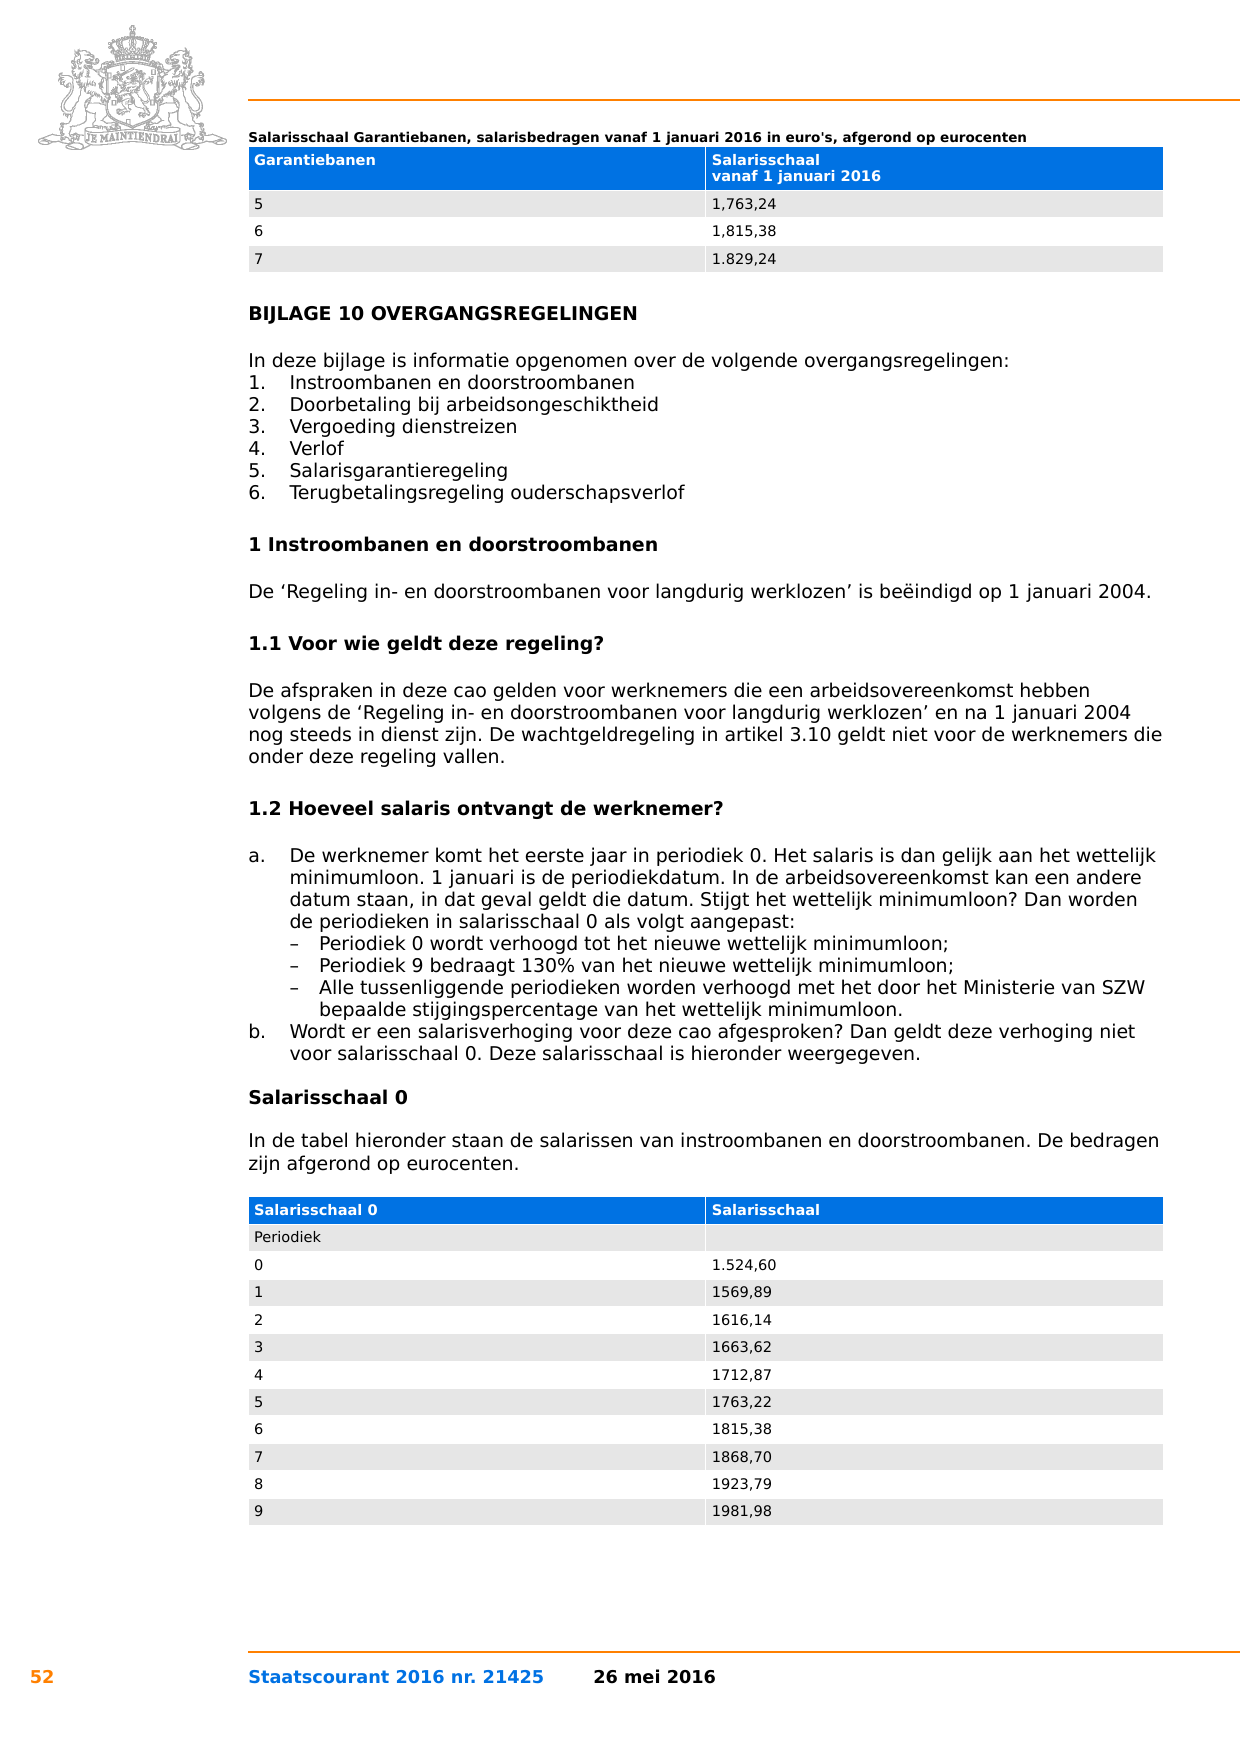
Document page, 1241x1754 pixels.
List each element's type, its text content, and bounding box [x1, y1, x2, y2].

table_cell Periodiek [249, 1225, 705, 1251]
table_cell 7 [249, 1444, 705, 1470]
table_cell 6 [249, 1416, 705, 1443]
table_cell 1868,70 [706, 1444, 1163, 1470]
table_cell 1981,98 [706, 1499, 1163, 1525]
text De ‘Regeling in- en doorstroombanen voor langdurig werklozen’ is beëindigd op 1 januari 2004. [248, 581, 1163, 603]
table_cell [706, 1225, 1163, 1251]
table_cell 1 [249, 1280, 705, 1306]
text a. De werknemer komt het eerste jaar in periodiek 0. Het salaris is dan gelijk aan het wettelijk minimumloon. 1 januari is de periodiekdatum. In de arbeidsovereenkomst kan een andere datum staan, in dat geval geldt die datum. Stijgt het wettelijk minimumloon? Dan worden de periodieken in salarisschaal 0 als volgt aangepast: [248, 845, 1163, 933]
text Salarisschaal 0 [248, 1087, 1163, 1108]
table_cell 6 [249, 219, 705, 245]
table_cell 5 [249, 191, 705, 217]
text – Alle tussenliggende periodieken worden verhoogd met het door het Ministerie van SZW bepaalde stijgingspercentage van het wettelijk minimumloon. [289, 977, 1163, 1021]
text 6. Terugbetalingsregeling ouderschapsverlof [248, 482, 1163, 504]
table_cell Garantiebanen [249, 147, 705, 190]
text De afspraken in deze cao gelden voor werknemers die een arbeidsovereenkomst hebben volgens de ‘Regeling in- en doorstroombanen voor langdurig werklozen’ en na 1 januari 2004 nog steeds in dienst zijn. De wachtgeldregeling in artikel 3.10 geldt niet voor de werknemers die onder deze regeling vallen. [248, 680, 1163, 768]
text b. Wordt er een salarisverhoging voor deze cao afgesproken? Dan geldt deze verhoging niet voor salarisschaal 0. Deze salarisschaal is hieronder weergegeven. [248, 1021, 1163, 1065]
table_cell 1663,62 [706, 1334, 1163, 1361]
picture [38, 25, 227, 150]
subtitle 1.1 Voor wie geldt deze regeling? [248, 633, 1163, 655]
text In de tabel hieronder staan de salarissen van instroombanen en doorstroombanen. De bedragen zijn afgerond op eurocenten. [248, 1130, 1163, 1174]
table_cell 1763,22 [706, 1389, 1163, 1415]
table_cell 1.829,24 [706, 246, 1163, 272]
table_header Salarisschaal 0 [249, 1197, 705, 1224]
text 1. Instroombanen en doorstroombanen [248, 372, 1163, 394]
table_cell 2 [249, 1307, 705, 1333]
text – Periodiek 9 bedraagt 130% van het nieuwe wettelijk minimumloon; [289, 955, 1163, 977]
text 5. Salarisgarantieregeling [248, 460, 1163, 482]
table_cell 1616,14 [706, 1307, 1163, 1333]
table_header Salarisschaal Garantiebanen, salarisbedragen vanaf 1 januari 2016 in euro's, afgerond op eurocenten [248, 130, 1163, 146]
table_cell 1923,79 [706, 1471, 1163, 1498]
table_cell 1712,87 [706, 1362, 1163, 1388]
table_cell 1569,89 [706, 1280, 1163, 1306]
text 2. Doorbetaling bij arbeidsongeschiktheid [248, 394, 1163, 416]
text – Periodiek 0 wordt verhoogd tot het nieuwe wettelijk minimumloon; [289, 933, 1163, 955]
table_cell 1,763,24 [706, 191, 1163, 217]
table_cell 3 [249, 1334, 705, 1361]
table_cell 4 [249, 1362, 705, 1388]
table_cell 0 [249, 1252, 705, 1278]
table_cell 1,815,38 [706, 219, 1163, 245]
subtitle BIJLAGE 10 OVERGANGSREGELINGEN [248, 303, 1163, 325]
text In deze bijlage is informatie opgenomen over de volgende overgangsregelingen: [248, 350, 1163, 372]
text 3. Vergoeding dienstreizen [248, 416, 1163, 438]
table_cell 5 [249, 1389, 705, 1415]
table_cell 9 [249, 1499, 705, 1525]
text 4. Verlof [248, 438, 1163, 460]
table_cell 1.524,60 [706, 1252, 1163, 1278]
table_header Salarisschaal [706, 1197, 1163, 1224]
table_cell 8 [249, 1471, 705, 1498]
subtitle 1.2 Hoeveel salaris ontvangt de werknemer? [248, 798, 1163, 820]
table_cell Salarisschaal vanaf 1 januari 2016 [706, 147, 1163, 190]
table_cell 7 [249, 246, 705, 272]
table_cell 1815,38 [706, 1416, 1163, 1443]
subtitle 1 Instroombanen en doorstroombanen [248, 534, 1163, 556]
